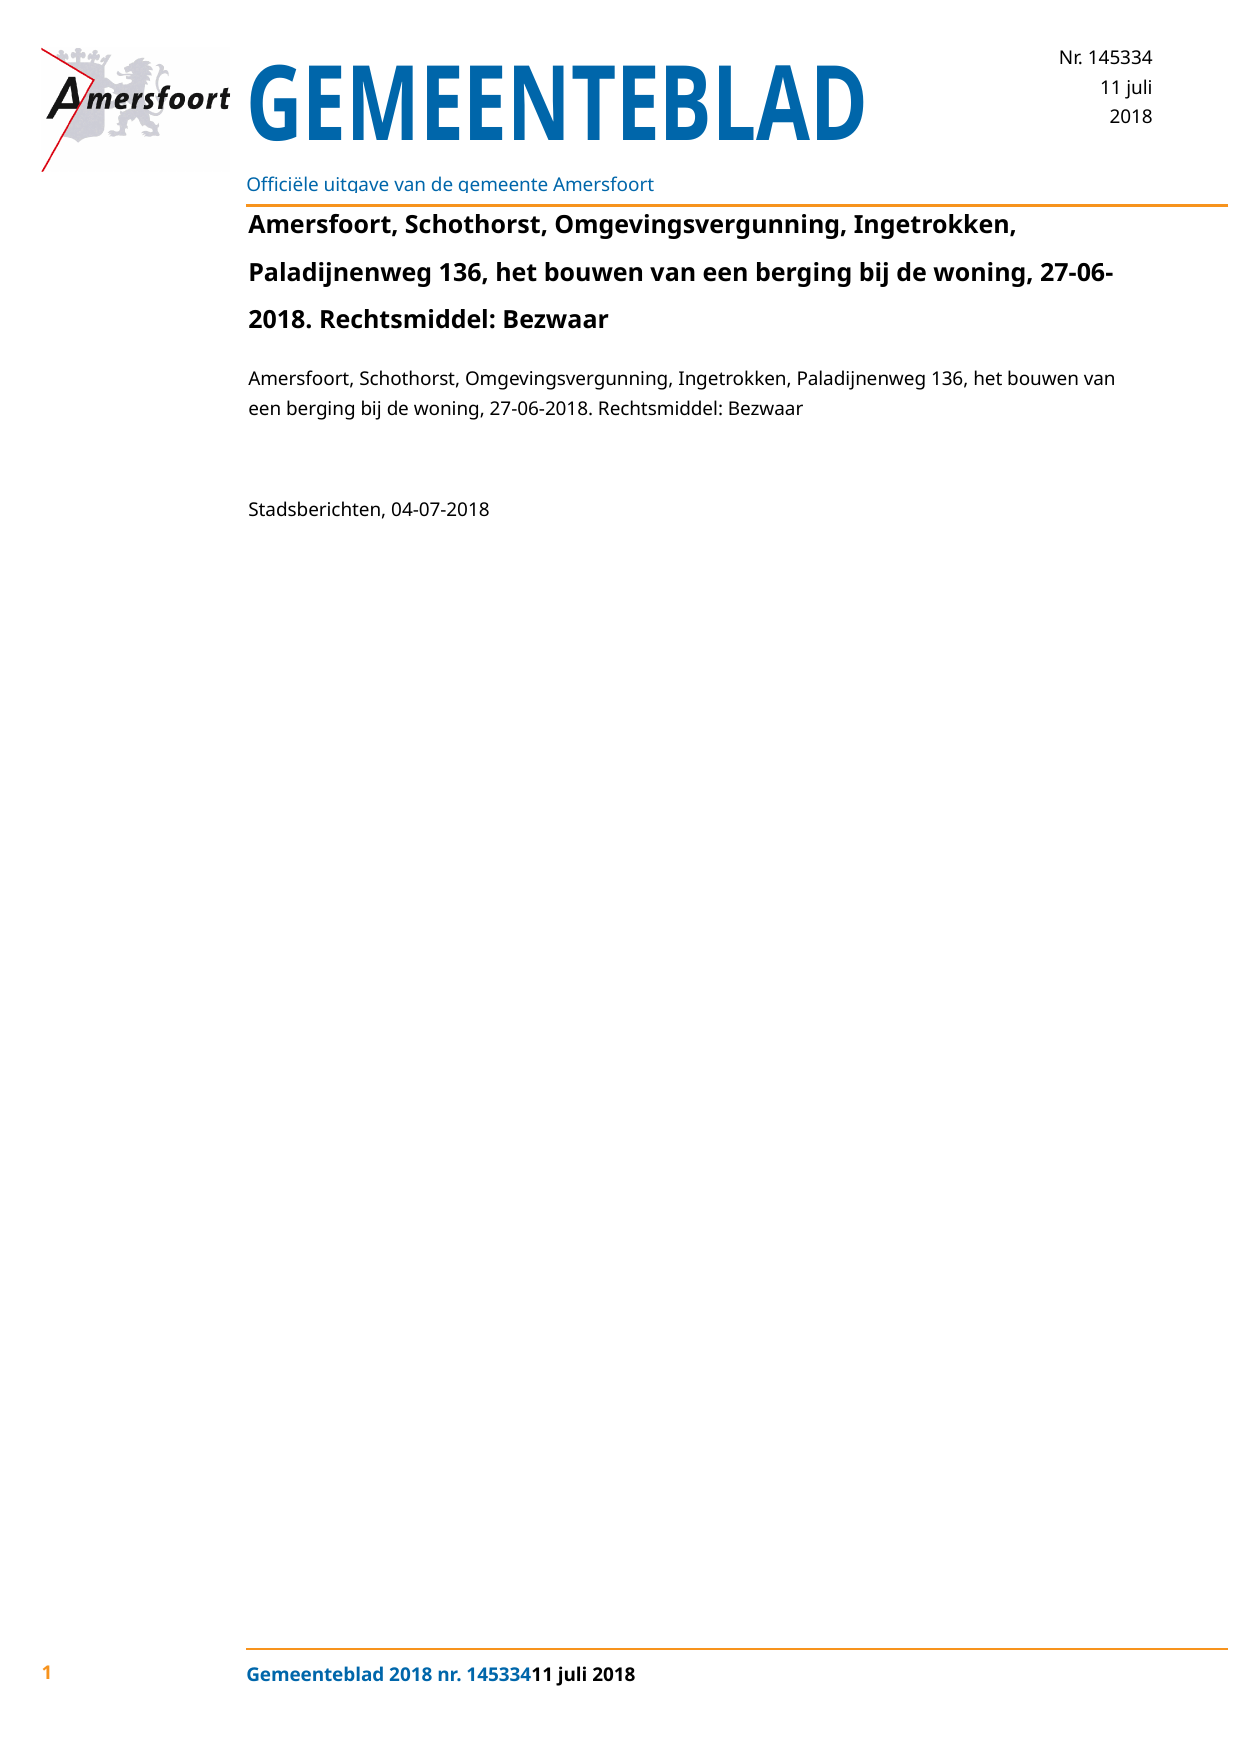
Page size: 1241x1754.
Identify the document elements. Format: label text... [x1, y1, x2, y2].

picture [41, 47, 231, 172]
text Amersfoort, Schothorst, Omgevingsvergunning, Ingetrokken, Paladijnenweg 136, het bouwen van een berging bij de woning, 27-06-2018. Rechtsmiddel: Bezwaar [248, 366, 1152, 421]
text Stadsberichten, 04-07-2018 [248, 496, 1152, 522]
text Amersfoort, Schothorst, Omgevingsvergunning, Ingetrokken, Paladijnenweg 136, het bouwen van een berging bij de woning, 27-06-2018. Rechtsmiddel: Bezwaar [248, 207, 1152, 336]
